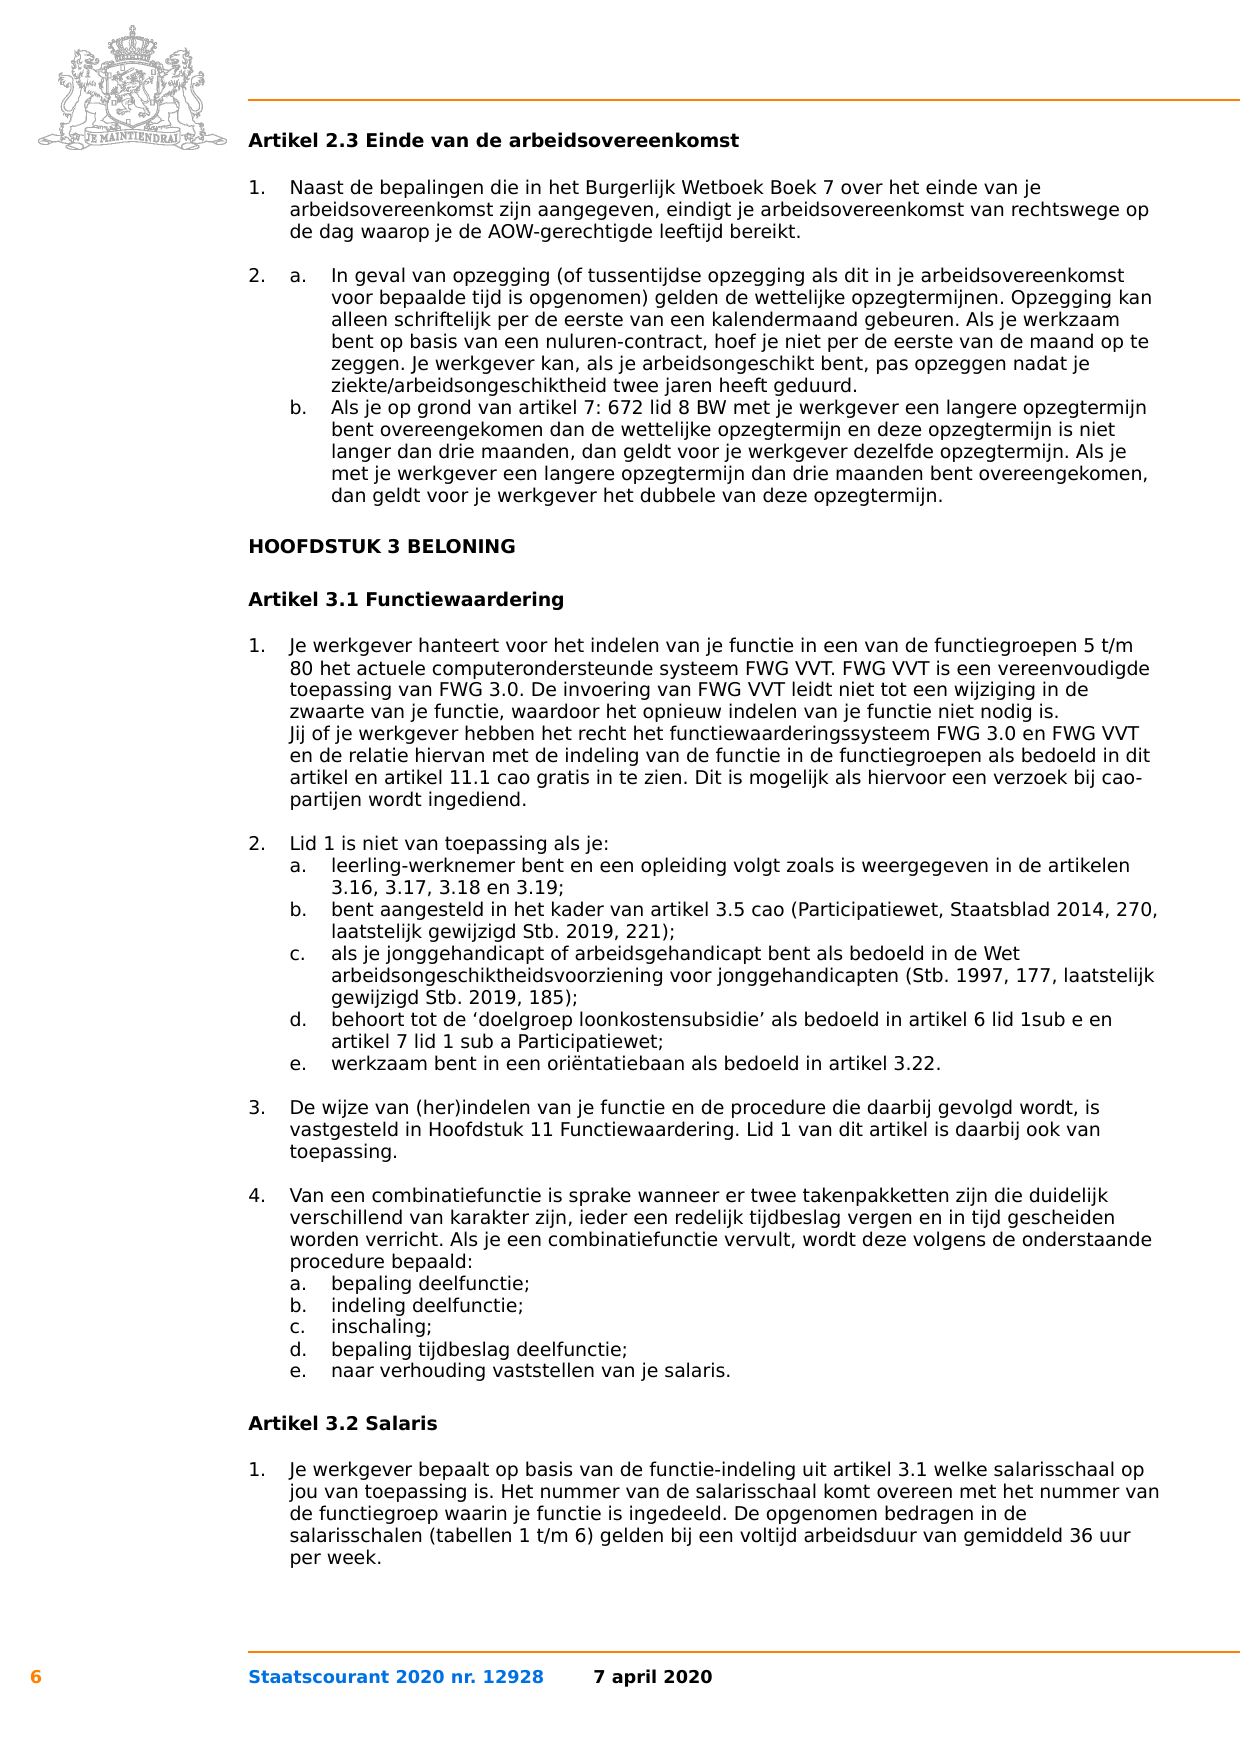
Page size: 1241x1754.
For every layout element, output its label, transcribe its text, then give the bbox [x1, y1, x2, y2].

subtitle Artikel 3.2 Salaris [248, 1412, 1163, 1434]
text a. leerling-werknemer bent en een opleiding volgt zoals is weergegeven in de artikelen 3.16, 3.17, 3.18 en 3.19; [289, 855, 1163, 899]
text 1. Naast de bepalingen die in het Burgerlijk Wetboek Boek 7 over het einde van je arbeidsovereenkomst zijn aangegeven, eindigt je arbeidsovereenkomst van rechtswege op de dag waarop je de AOW-gerechtigde leeftijd bereikt. [248, 177, 1163, 243]
text 4. Van een combinatiefunctie is sprake wanneer er twee takenpakketten zijn die duidelijk verschillend van karakter zijn, ieder een redelijk tijdbeslag vergen en in tijd gescheiden worden verricht. Als je een combinatiefunctie vervult, wordt deze volgens de onderstaande procedure bepaald: [248, 1184, 1163, 1272]
text c. inschaling; [289, 1316, 1163, 1338]
subtitle Artikel 3.1 Functiewaardering [248, 588, 1163, 610]
text e. werkzaam bent in een oriëntatiebaan als bedoeld in artikel 3.22. [289, 1053, 1163, 1075]
text e. naar verhouding vaststellen van je salaris. [289, 1360, 1163, 1382]
picture [38, 25, 227, 150]
subtitle HOOFDSTUK 3 BELONING [248, 536, 1163, 558]
text 2. a. In geval van opzegging (of tussentijdse opzegging als dit in je arbeidsovereenkomst voor bepaalde tijd is opgenomen) gelden de wettelijke opzegtermijnen. Opzegging kan alleen schriftelijk per de eerste van een kalendermaand gebeuren. Als je werkzaam bent op basis van een nuluren-contract, hoef je niet per de eerste van de maand op te zeggen. Je werkgever kan, als je arbeidsongeschikt bent, pas opzeggen nadat je ziekte/arbeidsongeschiktheid twee jaren heeft geduurd. [248, 265, 1163, 397]
text b. bent aangesteld in het kader van artikel 3.5 cao (Participatiewet, Staatsblad 2014, 270, laatstelijk gewijzigd Stb. 2019, 221); [289, 899, 1163, 943]
text a. bepaling deelfunctie; [289, 1272, 1163, 1294]
text Jij of je werkgever hebben het recht het functiewaarderingssysteem FWG 3.0 en FWG VVT en de relatie hiervan met de indeling van de functie in de functiegroepen als bedoeld in dit artikel en artikel 11.1 cao gratis in te zien. Dit is mogelijk als hiervoor een verzoek bij cao-partijen wordt ingediend. [289, 723, 1163, 811]
text c. als je jonggehandicapt of arbeidsgehandicapt bent als bedoeld in de Wet arbeidsongeschiktheidsvoorziening voor jonggehandicapten (Stb. 1997, 177, laatstelijk gewijzigd Stb. 2019, 185); [289, 943, 1163, 1009]
text 1. Je werkgever bepaalt op basis van de functie-indeling uit artikel 3.1 welke salarisschaal op jou van toepassing is. Het nummer van de salarisschaal komt overeen met het nummer van de functiegroep waarin je functie is ingedeeld. De opgenomen bedragen in de salarisschalen (tabellen 1 t/m 6) gelden bij een voltijd arbeidsduur van gemiddeld 36 uur per week. [248, 1459, 1163, 1569]
text d. bepaling tijdbeslag deelfunctie; [289, 1338, 1163, 1360]
text 1. Je werkgever hanteert voor het indelen van je functie in een van de functiegroepen 5 t/m 80 het actuele computerondersteunde systeem FWG VVT. FWG VVT is een vereenvoudigde toepassing van FWG 3.0. De invoering van FWG VVT leidt niet tot een wijziging in de zwaarte van je functie, waardoor het opnieuw indelen van je functie niet nodig is. [248, 635, 1163, 723]
text 2. Lid 1 is niet van toepassing als je: [248, 833, 1163, 855]
subtitle Artikel 2.3 Einde van de arbeidsovereenkomst [248, 130, 1163, 152]
text b. Als je op grond van artikel 7: 672 lid 8 BW met je werkgever een langere opzegtermijn bent overeengekomen dan de wettelijke opzegtermijn en deze opzegtermijn is niet langer dan drie maanden, dan geldt voor je werkgever dezelfde opzegtermijn. Als je met je werkgever een langere opzegtermijn dan drie maanden bent overeengekomen, dan geldt voor je werkgever het dubbele van deze opzegtermijn. [289, 397, 1163, 506]
text b. indeling deelfunctie; [289, 1294, 1163, 1316]
text d. behoort tot de ‘doelgroep loonkostensubsidie’ als bedoeld in artikel 6 lid 1sub e en artikel 7 lid 1 sub a Participatiewet; [289, 1009, 1163, 1053]
text 3. De wijze van (her)indelen van je functie en de procedure die daarbij gevolgd wordt, is vastgesteld in Hoofdstuk 11 Functiewaardering. Lid 1 van dit artikel is daarbij ook van toepassing. [248, 1097, 1163, 1163]
